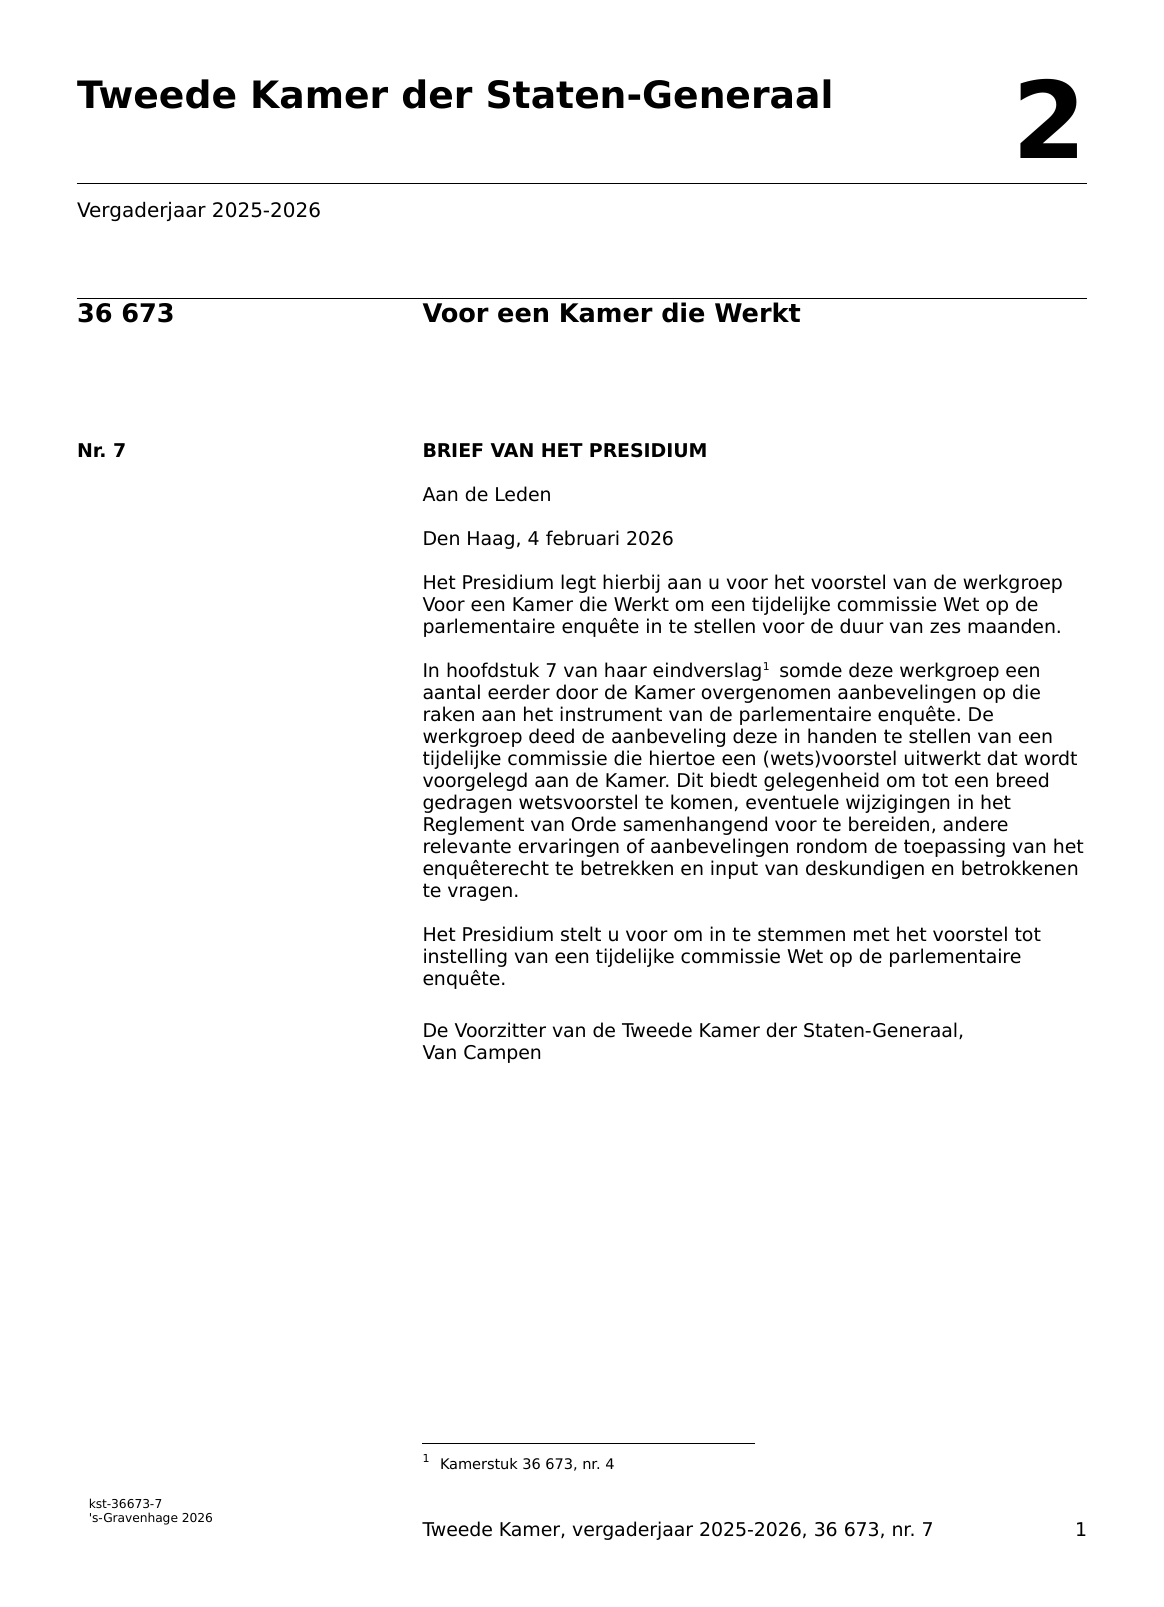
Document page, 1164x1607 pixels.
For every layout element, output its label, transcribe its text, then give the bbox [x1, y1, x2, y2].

text De Voorzitter van de Tweede Kamer der Staten-Generaal, Van Campen [422, 1020, 1087, 1064]
subtitle 36 673 Voor een Kamer die Werkt [77, 299, 1087, 329]
text Den Haag, 4 februari 2026 [422, 528, 1087, 550]
table_header Tweede Kamer der Staten-Generaal [77, 59, 886, 183]
subtitle Nr. 7 BRIEF VAN HET PRESIDIUM [77, 440, 1087, 462]
text Het Presidium stelt u voor om in te stemmen met het voorstel tot instelling van een tijdelijke commissie Wet op de parlementaire enquête. [422, 924, 1087, 990]
text In hoofdstuk 7 van haar eindverslag somde deze werkgroep een aantal eerder door de Kamer overgenomen aanbevelingen op die raken aan het instrument van de parlementaire enquête. De werkgroep deed de aanbeveling deze in handen te stellen van een tijdelijke commissie die hiertoe een (wets)voorstel uitwerkt dat wordt voorgelegd aan de Kamer. Dit biedt gelegenheid om tot een breed gedragen wetsvoorstel te komen, eventuele wijzigingen in het Reglement van Orde samenhangend voor te bereiden, andere relevante ervaringen of aanbevelingen rondom de toepassing van het enquêterecht te betrekken en input van deskundigen en betrokkenen te vragen. [422, 660, 1087, 902]
table_cell Vergaderjaar 2025-2026 [77, 184, 1087, 298]
text Aan de Leden [422, 484, 1087, 506]
table_header 2 [886, 59, 1087, 183]
text 's-Gravenhage 2026 [88, 1511, 323, 1525]
text kst-36673-7 [88, 1497, 323, 1511]
text Kamerstuk 36 673, nr. 4 [422, 1452, 1087, 1474]
text Het Presidium legt hierbij aan u voor het voorstel van de werkgroep Voor een Kamer die Werkt om een tijdelijke commissie Wet op de parlementaire enquête in te stellen voor de duur van zes maanden. [422, 572, 1087, 638]
